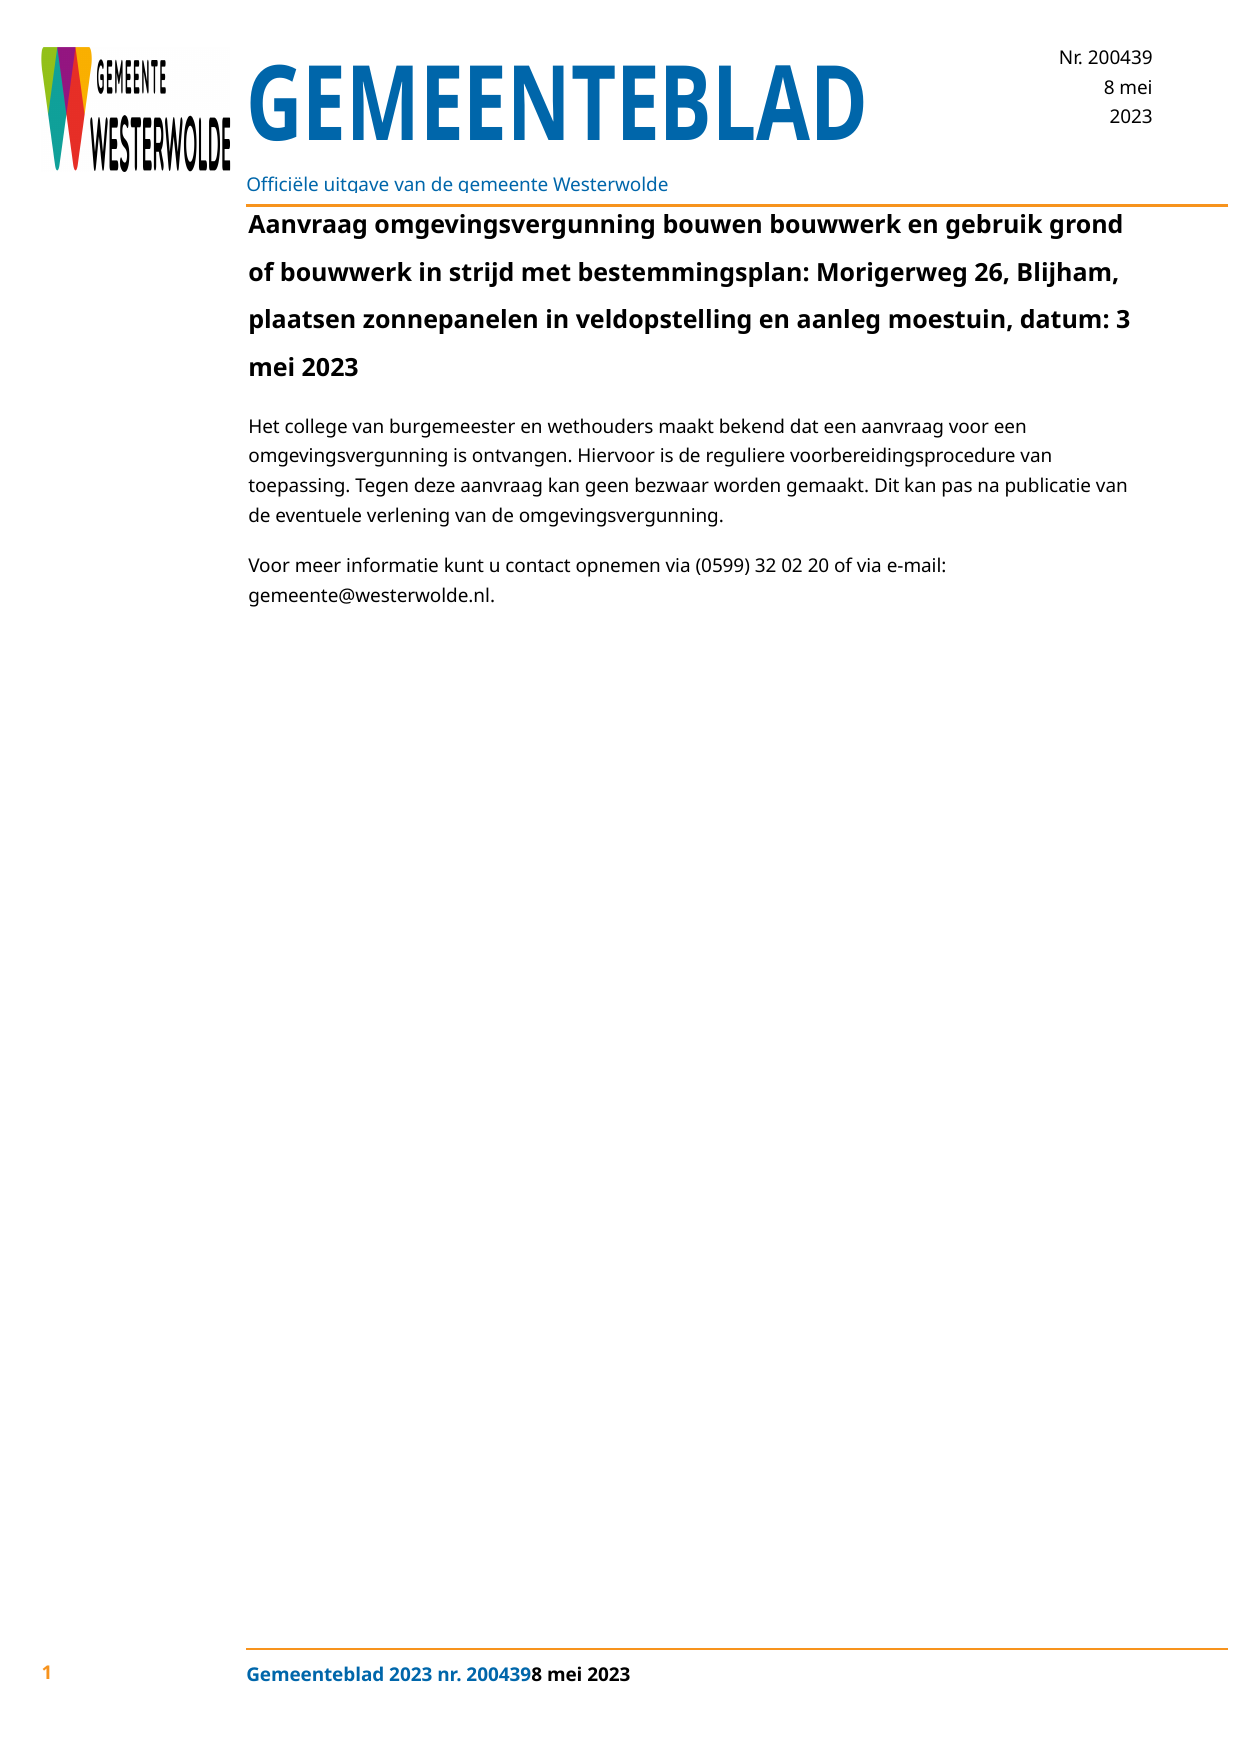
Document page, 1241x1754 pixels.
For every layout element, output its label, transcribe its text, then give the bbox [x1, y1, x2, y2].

text Voor meer informatie kunt u contact opnemen via (0599) 32 02 20 of via e-mail: gemeente@westerwolde.nl. [248, 552, 1152, 608]
text Het college van burgemeester en wethouders maakt bekend dat een aanvraag voor een omgevingsvergunning is ontvangen. Hiervoor is de reguliere voorbereidingsprocedure van toepassing. Tegen deze aanvraag kan geen bezwaar worden gemaakt. Dit kan pas na publicatie van de eventuele verlening van de omgevingsvergunning. [248, 413, 1152, 528]
text Aanvraag omgevingsvergunning bouwen bouwwerk en gebruik grond of bouwwerk in strijd met bestemmingsplan: Morigerweg 26, Blijham, plaatsen zonnepanelen in veldopstelling en aanleg moestuin, datum: 3 mei 2023 [248, 207, 1152, 384]
picture [41, 47, 231, 172]
